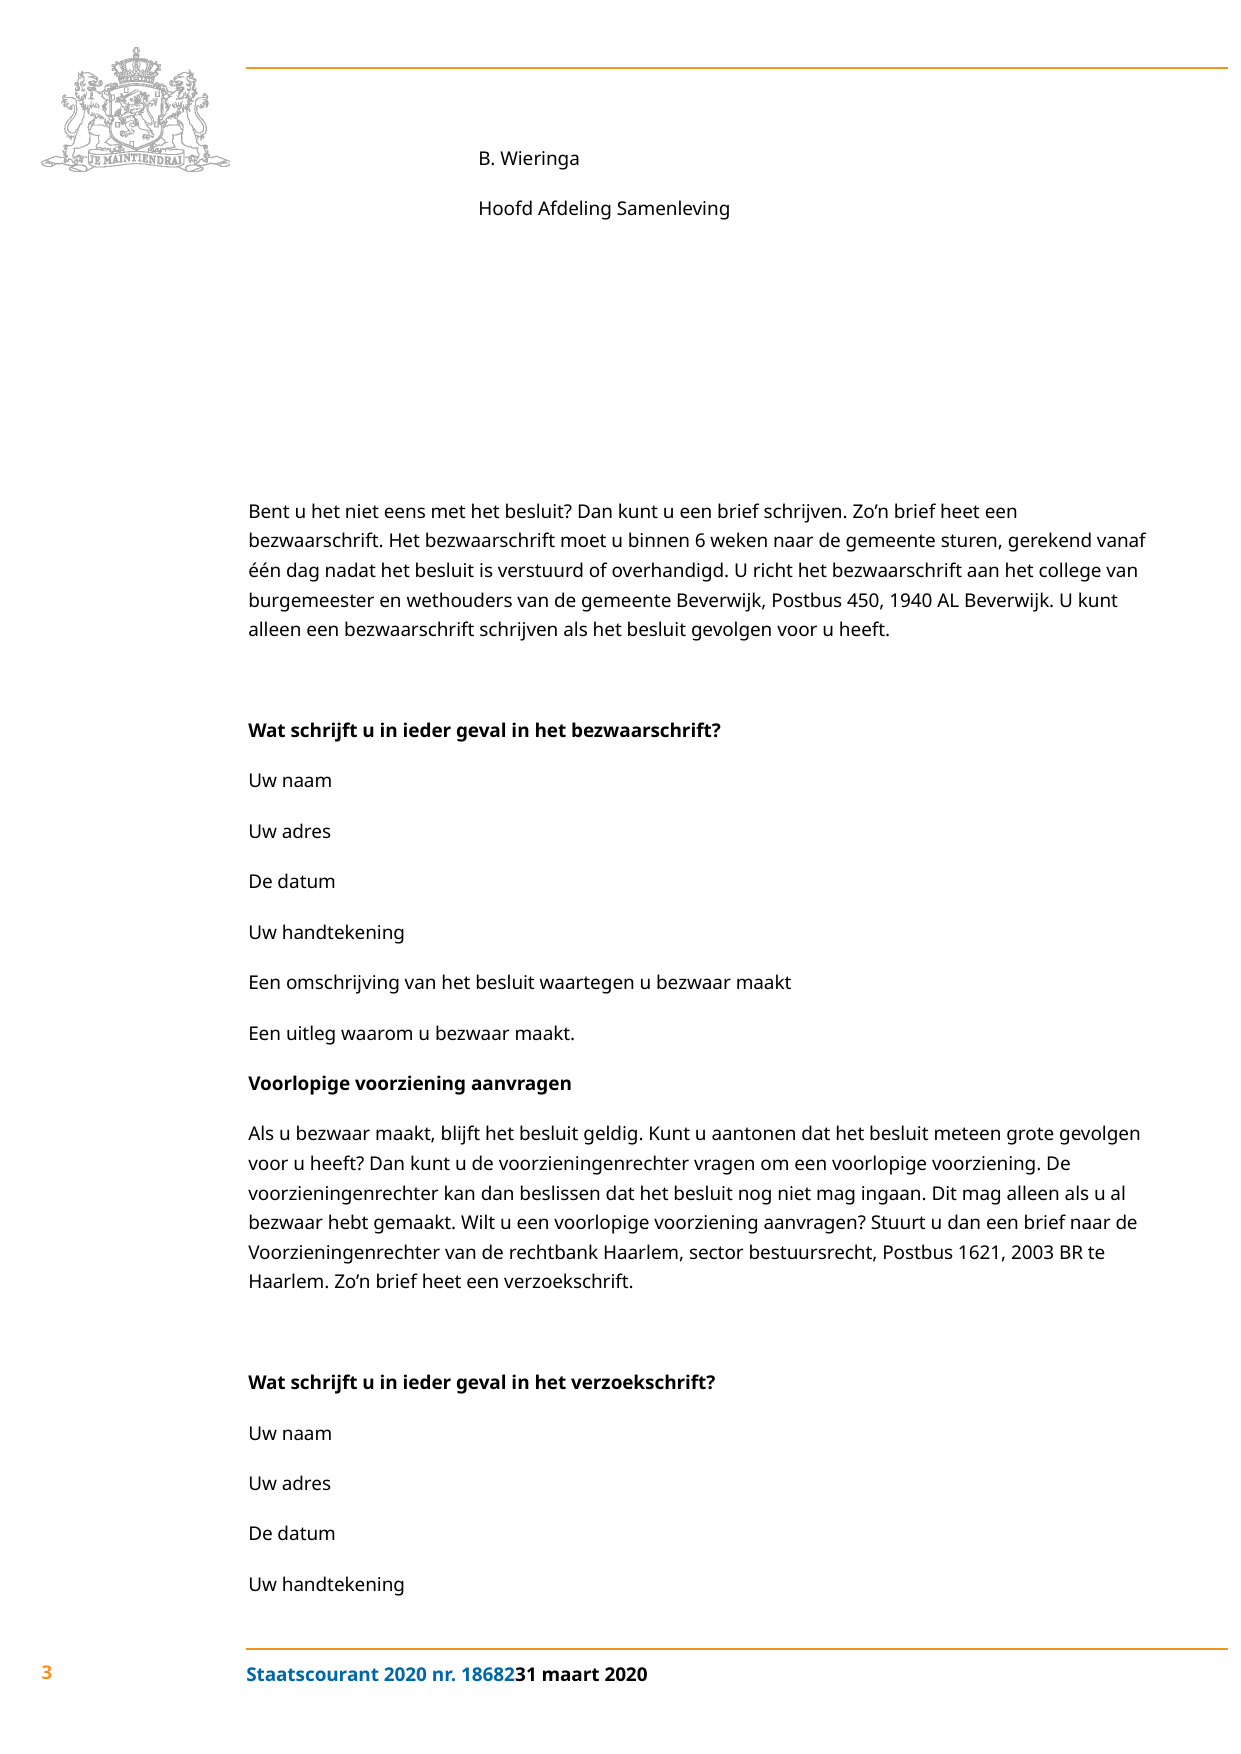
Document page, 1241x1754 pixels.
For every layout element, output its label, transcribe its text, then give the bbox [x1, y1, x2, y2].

text De datum [248, 1521, 1152, 1546]
text Bent u het niet eens met het besluit? Dan kunt u een brief schrijven. Zo’n brief heet een bezwaarschrift. Het bezwaarschrift moet u binnen 6 weken naar de gemeente sturen, gerekend vanaf één dag nadat het besluit is verstuurd of overhandigd. U richt het bezwaarschrift aan het college van burgemeester en wethouders van de gemeente Beverwijk, Postbus 450, 1940 AL Beverwijk. U kunt alleen een bezwaarschrift schrijven als het besluit gevolgen voor u heeft. [248, 498, 1152, 642]
text Wat schrijft u in ieder geval in het bezwaarschrift? [248, 717, 1152, 743]
picture [41, 47, 231, 172]
text Een omschrijving van het besluit waartegen u bezwaar maakt [248, 969, 1152, 995]
text Uw adres [248, 1470, 1152, 1496]
text B. Wieringa [248, 145, 1152, 171]
text Uw naam [248, 768, 1152, 793]
text Als u bezwaar maakt, blijft het besluit geldig. Kunt u aantonen dat het besluit meteen grote gevolgen voor u heeft? Dan kunt u de voorzieningenrechter vragen om een voorlopige voorziening. De voorzieningenrechter kan dan beslissen dat het besluit nog niet mag ingaan. Dit mag alleen als u al bezwaar hebt gemaakt. Wilt u een voorlopige voorziening aanvragen? Stuurt u dan een brief naar de Voorzieningenrechter van de rechtbank Haarlem, sector bestuursrecht, Postbus 1621, 2003 BR te Haarlem. Zo’n brief heet een verzoekschrift. [248, 1121, 1152, 1294]
text Voorlopige voorziening aanvragen [248, 1070, 1152, 1096]
text Uw handtekening [248, 1571, 1152, 1597]
text Hoofd Afdeling Samenleving [248, 196, 1152, 221]
text De datum [248, 868, 1152, 894]
text Uw adres [248, 818, 1152, 844]
text Wat schrijft u in ieder geval in het verzoekschrift? [248, 1369, 1152, 1395]
text Uw handtekening [248, 919, 1152, 945]
text Een uitleg waarom u bezwaar maakt. [248, 1020, 1152, 1046]
text Uw naam [248, 1420, 1152, 1446]
